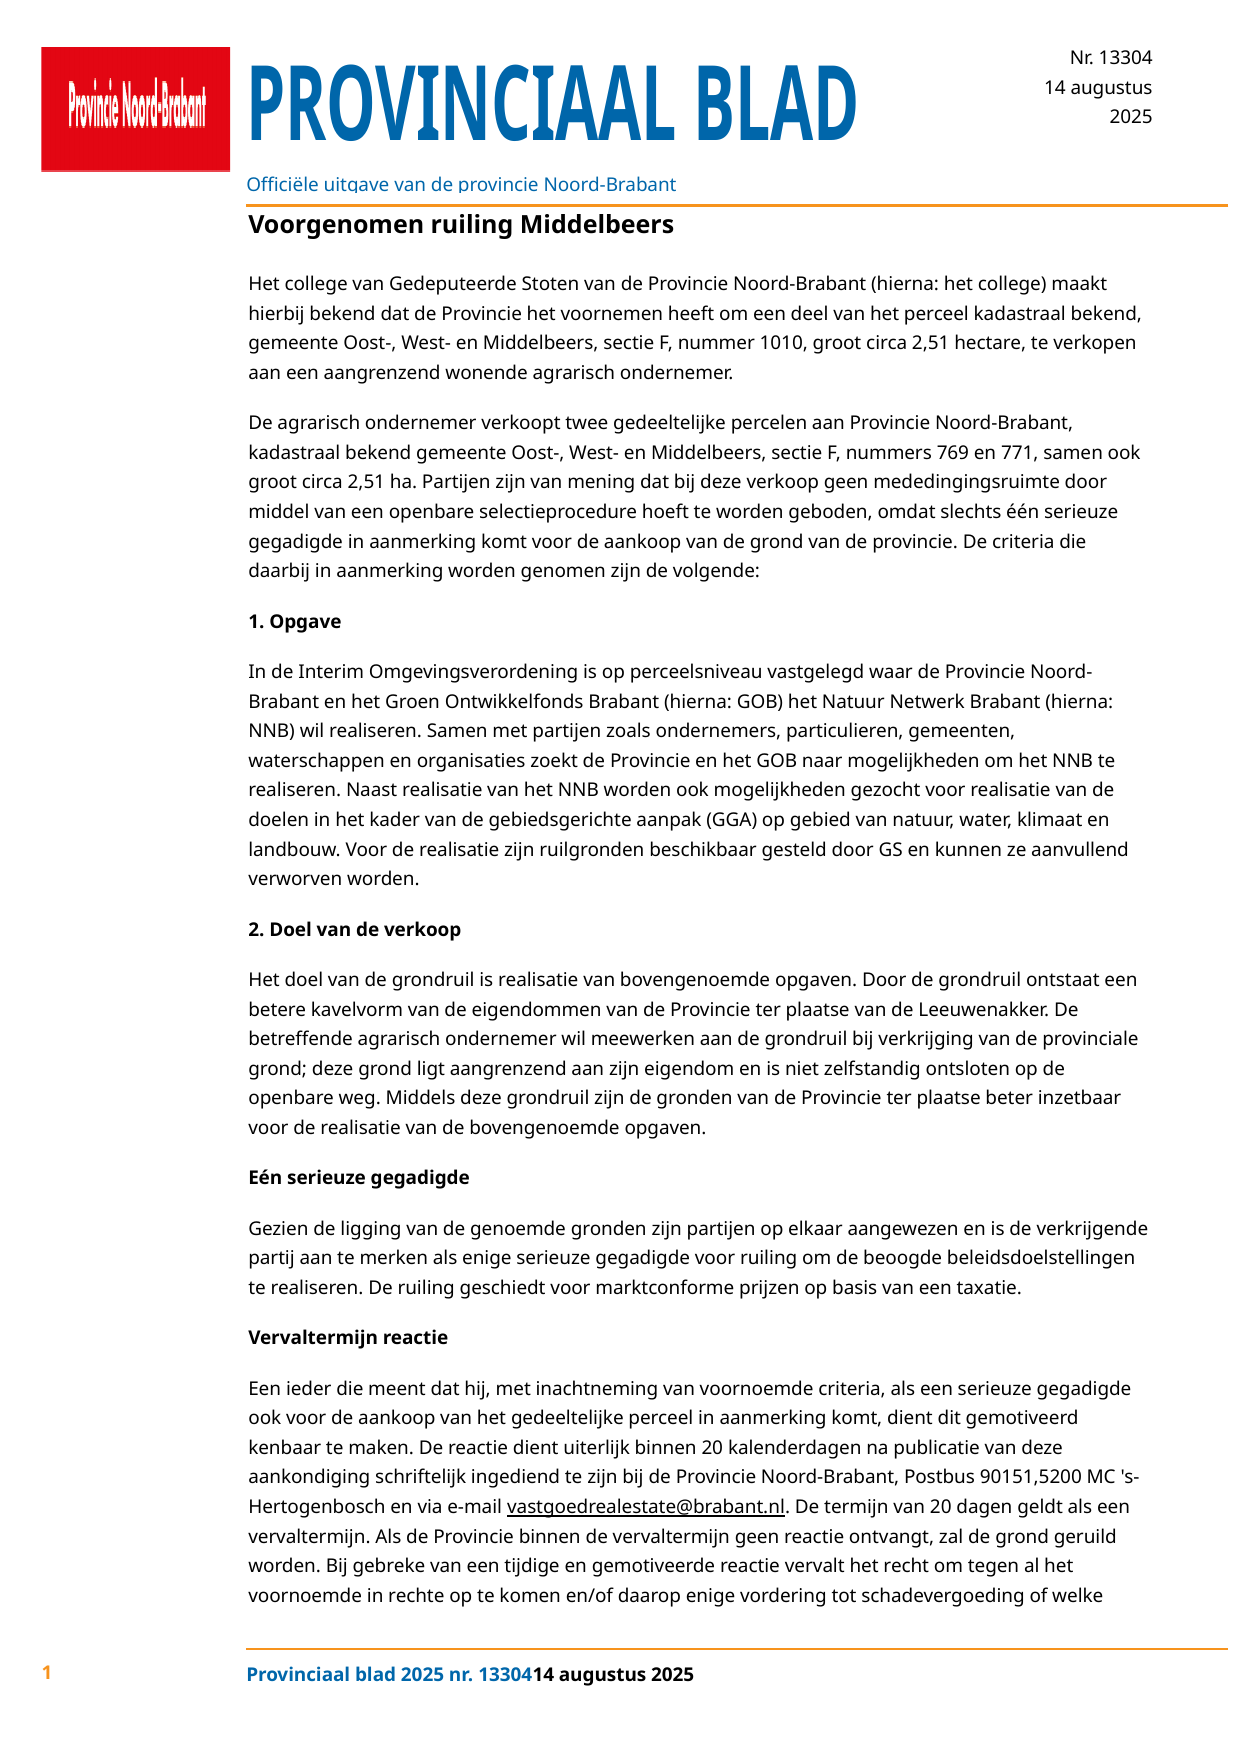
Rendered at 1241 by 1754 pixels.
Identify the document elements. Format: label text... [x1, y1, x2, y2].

text 1. Opgave [248, 608, 1152, 633]
picture [41, 47, 231, 172]
text Een ieder die meent dat hij, met inachtneming van voornoemde criteria, als een serieuze gegadigde ook voor de aankoop van het gedeeltelijke perceel in aanmerking komt, dient dit gemotiveerd kenbaar te maken. De reactie dient uiterlijk binnen 20 kalenderdagen na publicatie van deze aankondiging schriftelijk ingediend te zijn bij de Provincie Noord-Brabant, Postbus 90151,5200 MC 's-Hertogenbosch en via e-mail vastgoedrealestate@brabant.nl. De termijn van 20 dagen geldt als een vervaltermijn. Als de Provincie binnen de vervaltermijn geen reactie ontvangt, zal de grond geruild worden. Bij gebreke van een tijdige en gemotiveerde reactie vervalt het recht om tegen al het voornoemde in rechte op te komen en/of daarop enige vordering tot schadevergoeding of welke [248, 1375, 1152, 1608]
text De agrarisch ondernemer verkoopt twee gedeeltelijke percelen aan Provincie Noord-Brabant, kadastraal bekend gemeente Oost-, West- en Middelbeers, sectie F, nummers 769 en 771, samen ook groot circa 2,51 ha. Partijen zijn van mening dat bij deze verkoop geen mededingingsruimte door middel van een openbare selectieprocedure hoeft te worden geboden, omdat slechts één serieuze gegadigde in aanmerking komt voor de aankoop van de grond van de provincie. De criteria die daarbij in aanmerking worden genomen zijn de volgende: [248, 409, 1152, 583]
text Vervaltermijn reactie [248, 1324, 1152, 1350]
text In de Interim Omgevingsverordening is op perceelsniveau vastgelegd waar de Provincie Noord-Brabant en het Groen Ontwikkelfonds Brabant (hierna: GOB) het Natuur Netwerk Brabant (hierna: NNB) wil realiseren. Samen met partijen zoals ondernemers, particulieren, gemeenten, waterschappen en organisaties zoekt de Provincie en het GOB naar mogelijkheden om het NNB te realiseren. Naast realisatie van het NNB worden ook mogelijkheden gezocht voor realisatie van de doelen in het kader van de gebiedsgerichte aanpak (GGA) op gebied van natuur, water, klimaat en landbouw. Voor de realisatie zijn ruilgronden beschikbaar gesteld door GS en kunnen ze aanvullend verworven worden. [248, 658, 1152, 891]
text Het doel van de grondruil is realisatie van bovengenoemde opgaven. Door de grondruil ontstaat een betere kavelvorm van de eigendommen van de Provincie ter plaatse van de Leeuwenakker. De betreffende agrarisch ondernemer wil meewerken aan de grondruil bij verkrijging van de provinciale grond; deze grond ligt aangrenzend aan zijn eigendom en is niet zelfstandig ontsloten op de openbare weg. Middels deze grondruil zijn de gronden van de Provincie ter plaatse beter inzetbaar voor de realisatie van de bovengenoemde opgaven. [248, 966, 1152, 1140]
text Gezien de ligging van de genoemde gronden zijn partijen op elkaar aangewezen en is de verkrijgende partij aan te merken als enige serieuze gegadigde voor ruiling om de beoogde beleidsdoelstellingen te realiseren. De ruiling geschiedt voor marktconforme prijzen op basis van een taxatie. [248, 1215, 1152, 1300]
text Voorgenomen ruiling Middelbeers [248, 207, 1152, 241]
text 2. Doel van de verkoop [248, 916, 1152, 941]
text Het college van Gedeputeerde Stoten van de Provincie Noord-Brabant (hierna: het college) maakt hierbij bekend dat de Provincie het voornemen heeft om een deel van het perceel kadastraal bekend, gemeente Oost-, West- en Middelbeers, sectie F, nummer 1010, groot circa 2,51 hectare, te verkopen aan een aangrenzend wonende agrarisch ondernemer. [248, 270, 1152, 385]
text Eén serieuze gegadigde [248, 1164, 1152, 1190]
